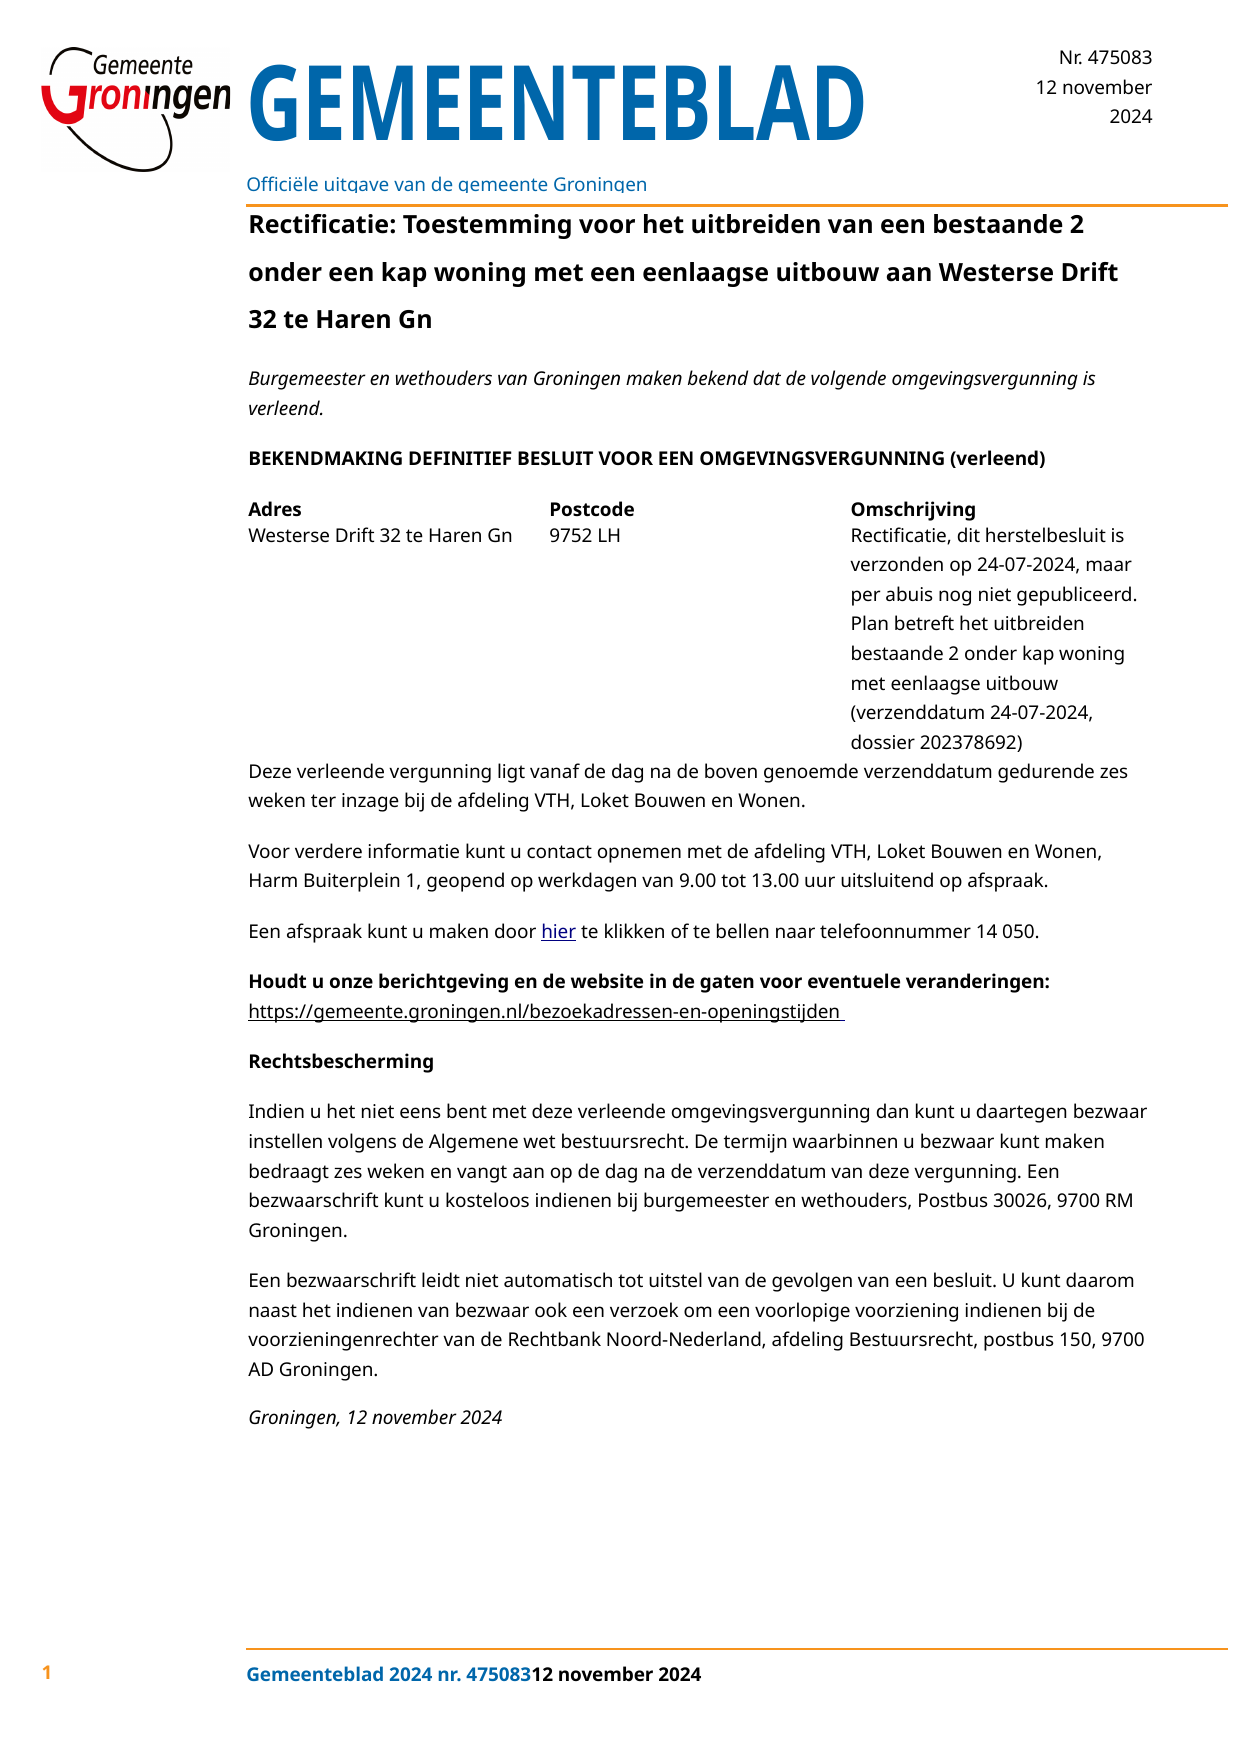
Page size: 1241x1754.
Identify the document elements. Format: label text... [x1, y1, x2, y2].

text BEKENDMAKING DEFINITIEF BESLUIT VOOR EEN OMGEVINGSVERGUNNING (verleend) [248, 446, 1152, 471]
table_header Postcode [549, 496, 850, 522]
text Groningen, 12 november 2024 [248, 1404, 1152, 1430]
text Indien u het niet eens bent met deze verleende omgevingsvergunning dan kunt u daartegen bezwaar instellen volgens de Algemene wet bestuursrecht. De termijn waarbinnen u bezwaar kunt maken bedraagt zes weken en vangt aan op de dag na de verzenddatum van deze vergunning. Een bezwaarschrift kunt u kosteloos indienen bij burgemeester en wethouders, Postbus 30026, 9700 RM Groningen. [248, 1099, 1152, 1243]
text Rechtsbescherming [248, 1048, 1152, 1074]
text Voor verdere informatie kunt u contact opnemen met de afdeling VTH, Loket Bouwen en Wonen, Harm Buiterplein 1, geopend op werkdagen van 9.00 tot 13.00 uur uitsluitend op afspraak. [248, 838, 1152, 893]
text Burgemeester en wethouders van Groningen maken bekend dat de volgende omgevingsvergunning is verleend. [248, 366, 1152, 421]
text Houdt u onze berichtgeving en de website in de gaten voor eventuele veranderingen: https://gemeente.groningen.nl/bezoekadressen-en-openingstijden [248, 968, 1152, 1023]
text Deze verleende vergunning ligt vanaf de dag na de boven genoemde verzenddatum gedurende zes weken ter inzage bij de afdeling VTH, Loket Bouwen en Wonen. [248, 758, 1152, 813]
text Een afspraak kunt u maken door hier te klikken of te bellen naar telefoonnummer 14 050. [248, 918, 1152, 943]
table_header Omschrijving [850, 496, 1152, 522]
text Een bezwaarschrift leidt niet automatisch tot uitstel van de gevolgen van een besluit. U kunt daarom naast het indienen van bezwaar ook een verzoek om een voorlopige voorziening indienen bij de voorzieningenrechter van de Rechtbank Noord-Nederland, afdeling Bestuursrecht, postbus 150, 9700 AD Groningen. [248, 1267, 1152, 1382]
table_header Adres [248, 496, 549, 522]
table_cell Rectificatie, dit herstelbesluit is verzonden op 24-07-2024, maar per abuis nog niet gepubliceerd. Plan betreft het uitbreiden bestaande 2 onder kap woning met eenlaagse uitbouw (verzenddatum 24-07-2024, dossier 202378692) [850, 522, 1152, 754]
text Rectificatie: Toestemming voor het uitbreiden van een bestaande 2 onder een kap woning met een eenlaagse uitbouw aan Westerse Drift 32 te Haren Gn [248, 207, 1152, 336]
picture [41, 47, 231, 172]
table_cell 9752 LH [549, 522, 850, 754]
table_cell Westerse Drift 32 te Haren Gn [248, 522, 549, 754]
